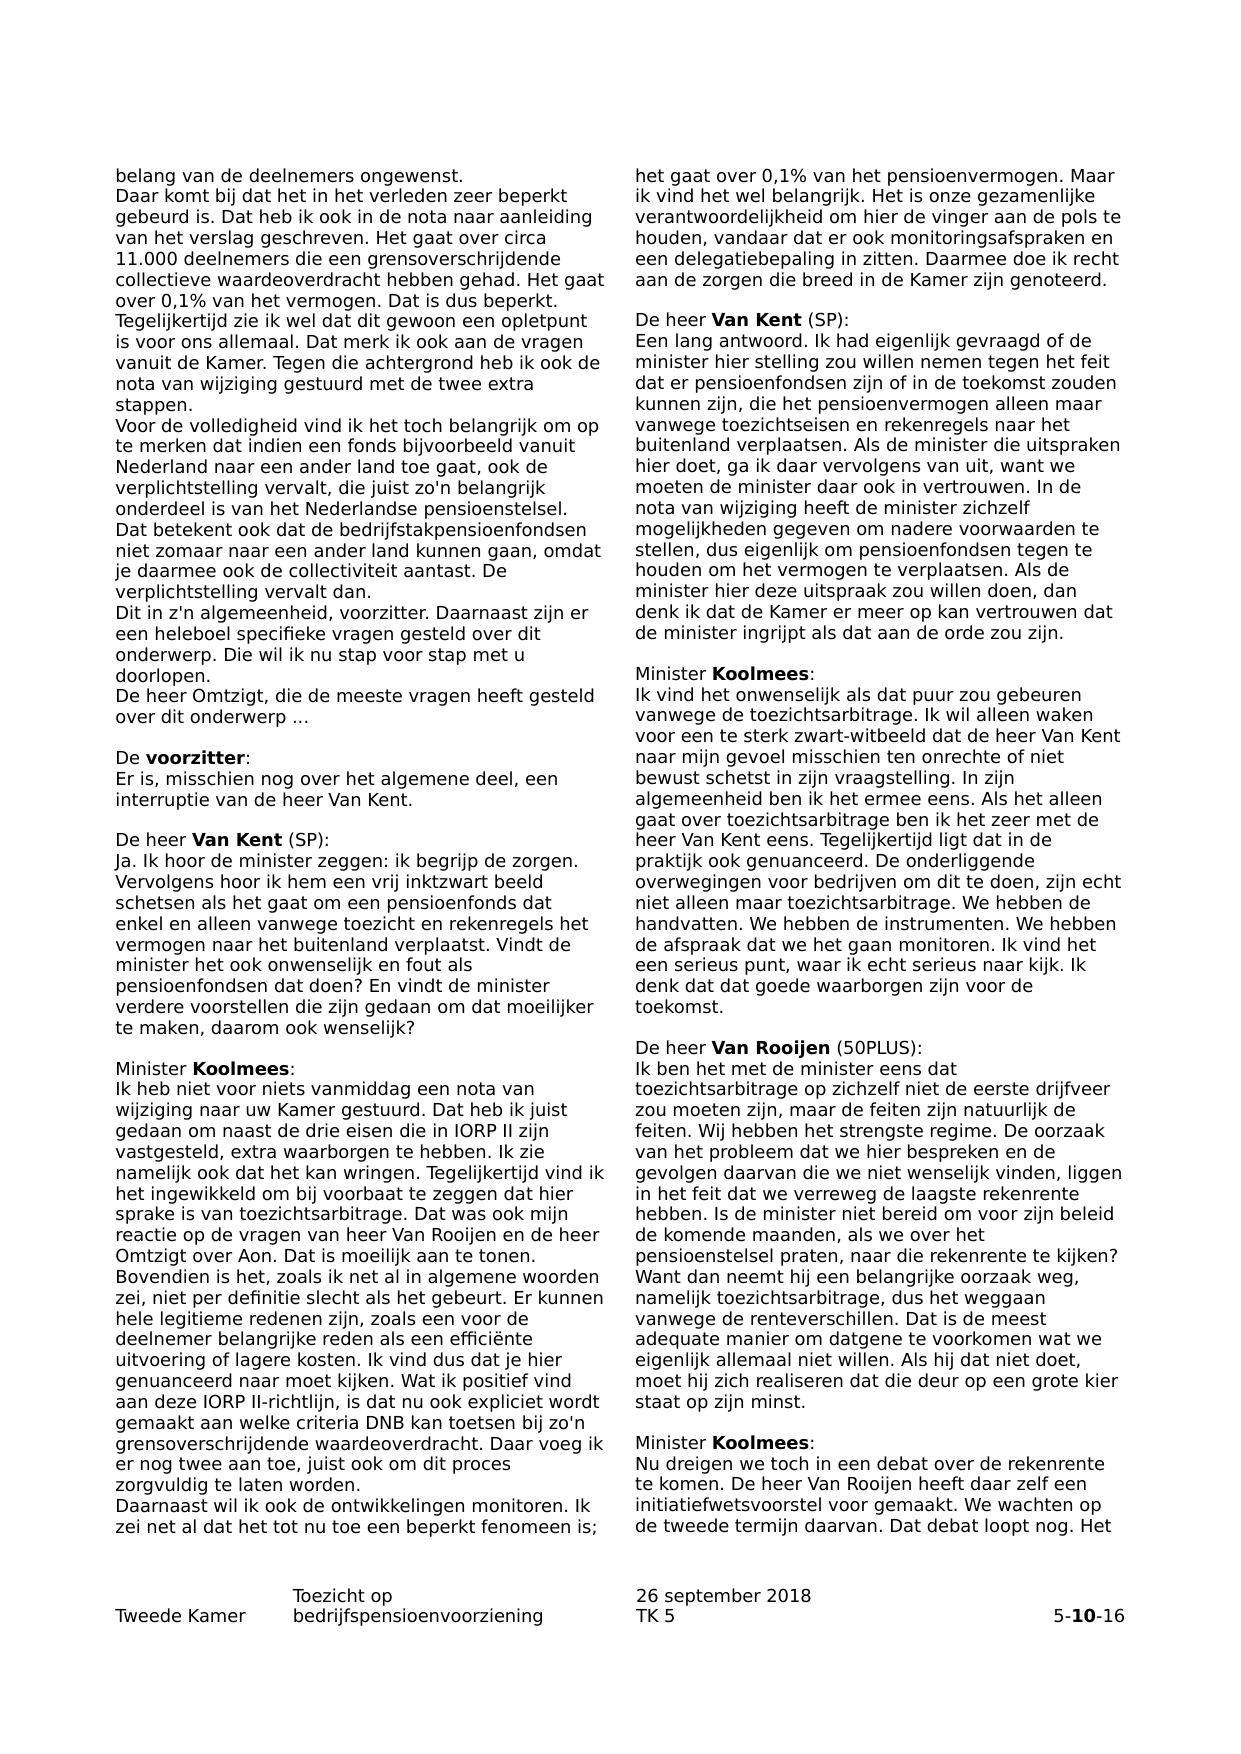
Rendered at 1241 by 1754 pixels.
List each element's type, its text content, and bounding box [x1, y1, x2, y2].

text De heer Van Rooijen (50PLUS): [635, 1038, 1125, 1058]
text Minister Koolmees: [635, 663, 1125, 684]
text Ja. Ik hoor de minister zeggen: ik begrijp de zorgen. Vervolgens hoor ik hem een vrij inktzwart beeld schetsen als het gaat om een pensioenfonds dat enkel en alleen vanwege toezicht en rekenregels het vermogen naar het buitenland verplaatst. Vindt de minister het ook onwenselijk en fout als pensioenfondsen dat doen? En vindt de minister verdere voorstellen die zijn gedaan om dat moeilijker te maken, daarom ook wenselijk? [115, 851, 605, 1038]
text Ik vind het onwenselijk als dat puur zou gebeuren vanwege de toezichtsarbitrage. Ik wil alleen waken voor een te sterk zwart-witbeeld dat de heer Van Kent naar mijn gevoel misschien ten onrechte of niet bewust schetst in zijn vraagstelling. In zijn algemeenheid ben ik het ermee eens. Als het alleen gaat over toezichtsarbitrage ben ik het zeer met de heer Van Kent eens. Tegelijkertijd ligt dat in de praktijk ook genuanceerd. De onderliggende overwegingen voor bedrijven om dit te doen, zijn echt niet alleen maar toezichtsarbitrage. We hebben de handvatten. We hebben de instrumenten. We hebben de afspraak dat we het gaan monitoren. Ik vind het een serieus punt, waar ik echt serieus naar kijk. Ik denk dat dat goede waarborgen zijn voor de toekomst. [635, 684, 1125, 1018]
text Nu dreigen we toch in een debat over de rekenrente te komen. De heer Van Rooijen heeft daar zelf een initiatiefwetsvoorstel voor gemaakt. We wachten op de tweede termijn daarvan. Dat debat loopt nog. Het [635, 1453, 1125, 1537]
text belang van de deelnemers ongewenst. [115, 165, 605, 186]
text Een lang antwoord. Ik had eigenlijk gevraagd of de minister hier stelling zou willen nemen tegen het feit dat er pensioenfondsen zijn of in de toekomst zouden kunnen zijn, die het pensioenvermogen alleen maar vanwege toezichtseisen en rekenregels naar het buitenland verplaatsen. Als de minister die uitspraken hier doet, ga ik daar vervolgens van uit, want we moeten de minister daar ook in vertrouwen. In de nota van wijziging heeft de minister zichzelf mogelijkheden gegeven om nadere voorwaarden te stellen, dus eigenlijk om pensioenfondsen tegen te houden om het vermogen te verplaatsen. Als de minister hier deze uitspraak zou willen doen, dan denk ik dat de Kamer er meer op kan vertrouwen dat de minister ingrijpt als dat aan de orde zou zijn. [635, 331, 1125, 643]
text Ik ben het met de minister eens dat toezichtsarbitrage op zichzelf niet de eerste drijfveer zou moeten zijn, maar de feiten zijn natuurlijk de feiten. Wij hebben het strengste regime. De oorzaak van het probleem dat we hier bespreken en de gevolgen daarvan die we niet wenselijk vinden, liggen in het feit dat we verreweg de laagste rekenrente hebben. Is de minister niet bereid om voor zijn beleid de komende maanden, als we over het pensioenstelsel praten, naar die rekenrente te kijken? Want dan neemt hij een belangrijke oorzaak weg, namelijk toezichtsarbitrage, dus het weggaan vanwege de renteverschillen. Dat is de meest adequate manier om datgene te voorkomen wat we eigenlijk allemaal niet willen. Als hij dat niet doet, moet hij zich realiseren dat die deur op een grote kier staat op zijn minst. [635, 1058, 1125, 1412]
text Dit in z'n algemeenheid, voorzitter. Daarnaast zijn er een heleboel specifieke vragen gesteld over dit onderwerp. Die wil ik nu stap voor stap met u doorlopen. [115, 603, 605, 686]
text Er is, misschien nog over het algemene deel, een interruptie van de heer Van Kent. [115, 768, 605, 810]
text Minister Koolmees: [635, 1432, 1125, 1453]
text Ik heb niet voor niets vanmiddag een nota van wijziging naar uw Kamer gestuurd. Dat heb ik juist gedaan om naast de drie eisen die in IORP II zijn vastgesteld, extra waarborgen te hebben. Ik zie namelijk ook dat het kan wringen. Tegelijkertijd vind ik het ingewikkeld om bij voorbaat te zeggen dat hier sprake is van toezichtsarbitrage. Dat was ook mijn reactie op de vragen van heer Van Rooijen en de heer Omtzigt over Aon. Dat is moeilijk aan te tonen. Bovendien is het, zoals ik net al in algemene woorden zei, niet per definitie slecht als het gebeurt. Er kunnen hele legitieme redenen zijn, zoals een voor de deelnemer belangrijke reden als een efficiënte uitvoering of lagere kosten. Ik vind dus dat je hier genuanceerd naar moet kijken. Wat ik positief vind aan deze IORP II-richtlijn, is dat nu ook expliciet wordt gemaakt aan welke criteria DNB kan toetsen bij zo'n grensoverschrijdende waardeoverdracht. Daar voeg ik er nog twee aan toe, juist ook om dit proces zorgvuldig te laten worden. [115, 1079, 605, 1496]
text De heer Van Kent (SP): [115, 830, 605, 851]
text Voor de volledigheid vind ik het toch belangrijk om op te merken dat indien een fonds bijvoorbeeld vanuit Nederland naar een ander land toe gaat, ook de verplichtstelling vervalt, die juist zo'n belangrijk onderdeel is van het Nederlandse pensioenstelsel. Dat betekent ook dat de bedrijfstakpensioenfondsen niet zomaar naar een ander land kunnen gaan, omdat je daarmee ook de collectiviteit aantast. De verplichtstelling vervalt dan. [115, 415, 605, 603]
text De heer Van Kent (SP): [635, 310, 1125, 331]
text Minister Koolmees: [115, 1058, 605, 1079]
text De heer Omtzigt, die de meeste vragen heeft gesteld over dit onderwerp ... [115, 686, 605, 728]
text het gaat over 0,1% van het pensioenvermogen. Maar ik vind het wel belangrijk. Het is onze gezamenlijke verantwoordelijkheid om hier de vinger aan de pols te houden, vandaar dat er ook monitoringsafspraken en een delegatiebepaling in zitten. Daarmee doe ik recht aan de zorgen die breed in de Kamer zijn genoteerd. [635, 165, 1125, 290]
text De voorzitter: [115, 748, 605, 768]
text Daarnaast wil ik ook de ontwikkelingen monitoren. Ik zei net al dat het tot nu toe een beperkt fenomeen is; [115, 1496, 605, 1537]
text Daar komt bij dat het in het verleden zeer beperkt gebeurd is. Dat heb ik ook in de nota naar aanleiding van het verslag geschreven. Het gaat over circa 11.000 deelnemers die een grensoverschrijdende collectieve waardeoverdracht hebben gehad. Het gaat over 0,1% van het vermogen. Dat is dus beperkt. Tegelijkertijd zie ik wel dat dit gewoon een opletpunt is voor ons allemaal. Dat merk ik ook aan de vragen vanuit de Kamer. Tegen die achtergrond heb ik ook de nota van wijziging gestuurd met de twee extra stappen. [115, 186, 605, 415]
